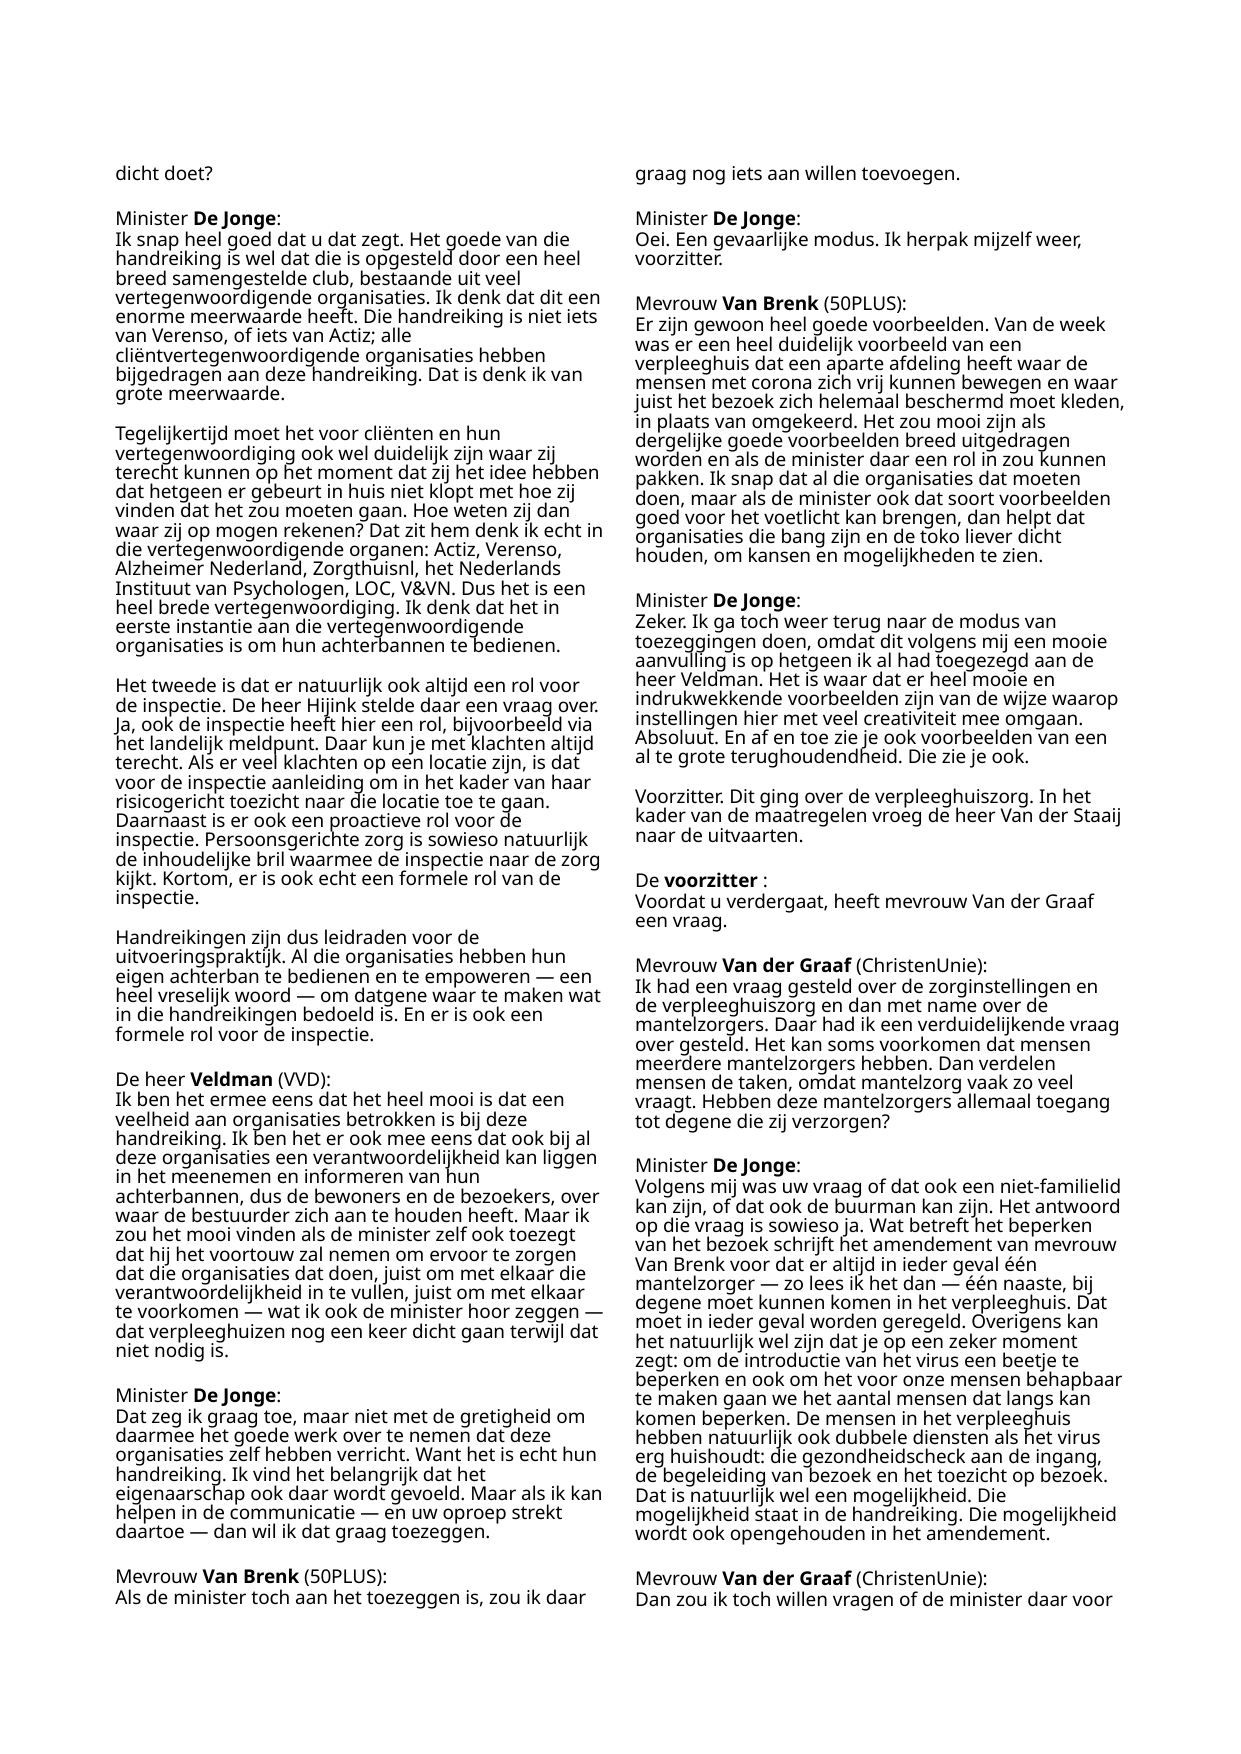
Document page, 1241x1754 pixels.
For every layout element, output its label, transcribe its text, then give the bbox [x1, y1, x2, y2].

text Dan zou ik toch willen vragen of de minister daar voor [635, 1591, 1125, 1610]
text Er zijn gewoon heel goede voorbeelden. Van de week was er een heel duidelijk voorbeeld van een verpleeghuis dat een aparte afdeling heeft waar de mensen met corona zich vrij kunnen bewegen en waar juist het bezoek zich helemaal beschermd moet kleden, in plaats van omgekeerd. Het zou mooi zijn als dergelijke goede voorbeelden breed uitgedragen worden en als de minister daar een rol in zou kunnen pakken. Ik snap dat al die organisaties dat moeten doen, maar als de minister ook dat soort voorbeelden goed voor het voetlicht kan brengen, dan helpt dat organisaties die bang zijn en de toko liever dicht houden, om kansen en mogelijkheden te zien. [635, 316, 1125, 567]
text Handreikingen zijn dus leidraden voor de uitvoeringspraktijk. Al die organisaties hebben hun eigen achterban te bedienen en te empoweren — een heel vreselijk woord — om datgene waar te maken wat in die handreikingen bedoeld is. En er is ook een formele rol voor de inspectie. [115, 929, 605, 1045]
text Mevrouw Van der Graaf (ChristenUnie): [635, 1565, 1125, 1591]
text Mevrouw Van Brenk (50PLUS): [115, 1563, 605, 1589]
text Mevrouw Van Brenk (50PLUS): [635, 291, 1125, 316]
text Oei. Een gevaarlijke modus. Ik herpak mijzelf weer, voorzitter. [635, 231, 1125, 270]
text Minister De Jonge: [115, 205, 605, 231]
text Ik snap heel goed dat u dat zegt. Het goede van die handreiking is wel dat die is opgesteld door een heel breed samengestelde club, bestaande uit veel vertegenwoordigende organisaties. Ik denk dat dit een enorme meerwaarde heeft. Die handreiking is niet iets van Verenso, of iets van Actiz; alle cliëntvertegenwoordigende organisaties hebben bijgedragen aan deze handreiking. Dat is denk ik van grote meerwaarde. [115, 231, 605, 404]
text Dat zeg ik graag toe, maar niet met de gretigheid om daarmee het goede werk over te nemen dat deze organisaties zelf hebben verricht. Want het is echt hun handreiking. Ik vind het belangrijk dat het eigenaarschap ook daar wordt gevoeld. Maar als ik kan helpen in de communicatie — en uw oproep strekt daartoe — dan wil ik dat graag toezeggen. [115, 1408, 605, 1543]
text Minister De Jonge: [635, 588, 1125, 613]
text Zeker. Ik ga toch weer terug naar de modus van toezeggingen doen, omdat dit volgens mij een mooie aanvulling is op hetgeen ik al had toegezegd aan de heer Veldman. Het is waar dat er heel mooie en indrukwekkende voorbeelden zijn van de wijze waarop instellingen hier met veel creativiteit mee omgaan. Absoluut. En af en toe zie je ook voorbeelden van een al te grote terughoudendheid. Die zie je ook. [635, 613, 1125, 767]
text Voordat u verdergaat, heeft mevrouw Van der Graaf een vraag. [635, 893, 1125, 931]
text Het tweede is dat er natuurlijk ook altijd een rol voor de inspectie. De heer Hijink stelde daar een vraag over. Ja, ook de inspectie heeft hier een rol, bijvoorbeeld via het landelijk meldpunt. Daar kun je met klachten altijd terecht. Als er veel klachten op een locatie zijn, is dat voor de inspectie aanleiding om in het kader van haar risicogericht toezicht naar die locatie toe te gaan. Daarnaast is er ook een proactieve rol voor de inspectie. Persoonsgerichte zorg is sowieso natuurlijk de inhoudelijke bril waarmee de inspectie naar de zorg kijkt. Kortom, er is ook echt een formele rol van de inspectie. [115, 677, 605, 908]
text graag nog iets aan willen toevoegen. [635, 165, 1125, 184]
text Mevrouw Van der Graaf (ChristenUnie): [635, 952, 1125, 978]
text De voorzitter : [635, 867, 1125, 893]
text Tegelijkertijd moet het voor cliënten en hun vertegenwoordiging ook wel duidelijk zijn waar zij terecht kunnen op het moment dat zij het idee hebben dat hetgeen er gebeurt in huis niet klopt met hoe zij vinden dat het zou moeten gaan. Hoe weten zij dan waar zij op mogen rekenen? Dat zit hem denk ik echt in die vertegenwoordigende organen: Actiz, Verenso, Alzheimer Nederland, Zorgthuisnl, het Nederlands Instituut van Psychologen, LOC, V&VN. Dus het is een heel brede vertegenwoordiging. Ik denk dat het in eerste instantie aan die vertegenwoordigende organisaties is om hun achterbannen te bedienen. [115, 425, 605, 657]
text Voorzitter. Dit ging over de verpleeghuiszorg. In het kader van de maatregelen vroeg de heer Van der Staaij naar de uitvaarten. [635, 788, 1125, 846]
text Minister De Jonge: [115, 1382, 605, 1408]
text dicht doet? [115, 165, 605, 184]
text Als de minister toch aan het toezeggen is, zou ik daar [115, 1589, 605, 1608]
text Minister De Jonge: [635, 1153, 1125, 1178]
text Ik had een vraag gesteld over de zorginstellingen en de verpleeghuiszorg en dan met name over de mantelzorgers. Daar had ik een verduidelijkende vraag over gesteld. Het kan soms voorkomen dat mensen meerdere mantelzorgers hebben. Dan verdelen mensen de taken, omdat mantelzorg vaak zo veel vraagt. Hebben deze mantelzorgers allemaal toegang tot degene die zij verzorgen? [635, 978, 1125, 1132]
text Volgens mij was uw vraag of dat ook een niet-familielid kan zijn, of dat ook de buurman kan zijn. Het antwoord op die vraag is sowieso ja. Wat betreft het beperken van het bezoek schrijft het amendement van mevrouw Van Brenk voor dat er altijd in ieder geval één mantelzorger — zo lees ik het dan — één naaste, bij degene moet kunnen komen in het verpleeghuis. Dat moet in ieder geval worden geregeld. Overigens kan het natuurlijk wel zijn dat je op een zeker moment zegt: om de introductie van het virus een beetje te beperken en ook om het voor onze mensen behapbaar te maken gaan we het aantal mensen dat langs kan komen beperken. De mensen in het verpleeghuis hebben natuurlijk ook dubbele diensten als het virus erg huishoudt: die gezondheidscheck aan de ingang, de begeleiding van bezoek en het toezicht op bezoek. Dat is natuurlijk wel een mogelijkheid. Die mogelijkheid staat in de handreiking. Die mogelijkheid wordt ook opengehouden in het amendement. [635, 1178, 1125, 1544]
text De heer Veldman (VVD): [115, 1066, 605, 1091]
text Minister De Jonge: [635, 205, 1125, 231]
text Ik ben het ermee eens dat het heel mooi is dat een veelheid aan organisaties betrokken is bij deze handreiking. Ik ben het er ook mee eens dat ook bij al deze organisaties een verantwoordelijkheid kan liggen in het meenemen en informeren van hun achterbannen, dus de bewoners en de bezoekers, over waar de bestuurder zich aan te houden heeft. Maar ik zou het mooi vinden als de minister zelf ook toezegt dat hij het voortouw zal nemen om ervoor te zorgen dat die organisaties dat doen, juist om met elkaar die verantwoordelijkheid in te vullen, juist om met elkaar te voorkomen — wat ik ook de minister hoor zeggen — dat verpleeghuizen nog een keer dicht gaan terwijl dat niet nodig is. [115, 1091, 605, 1361]
